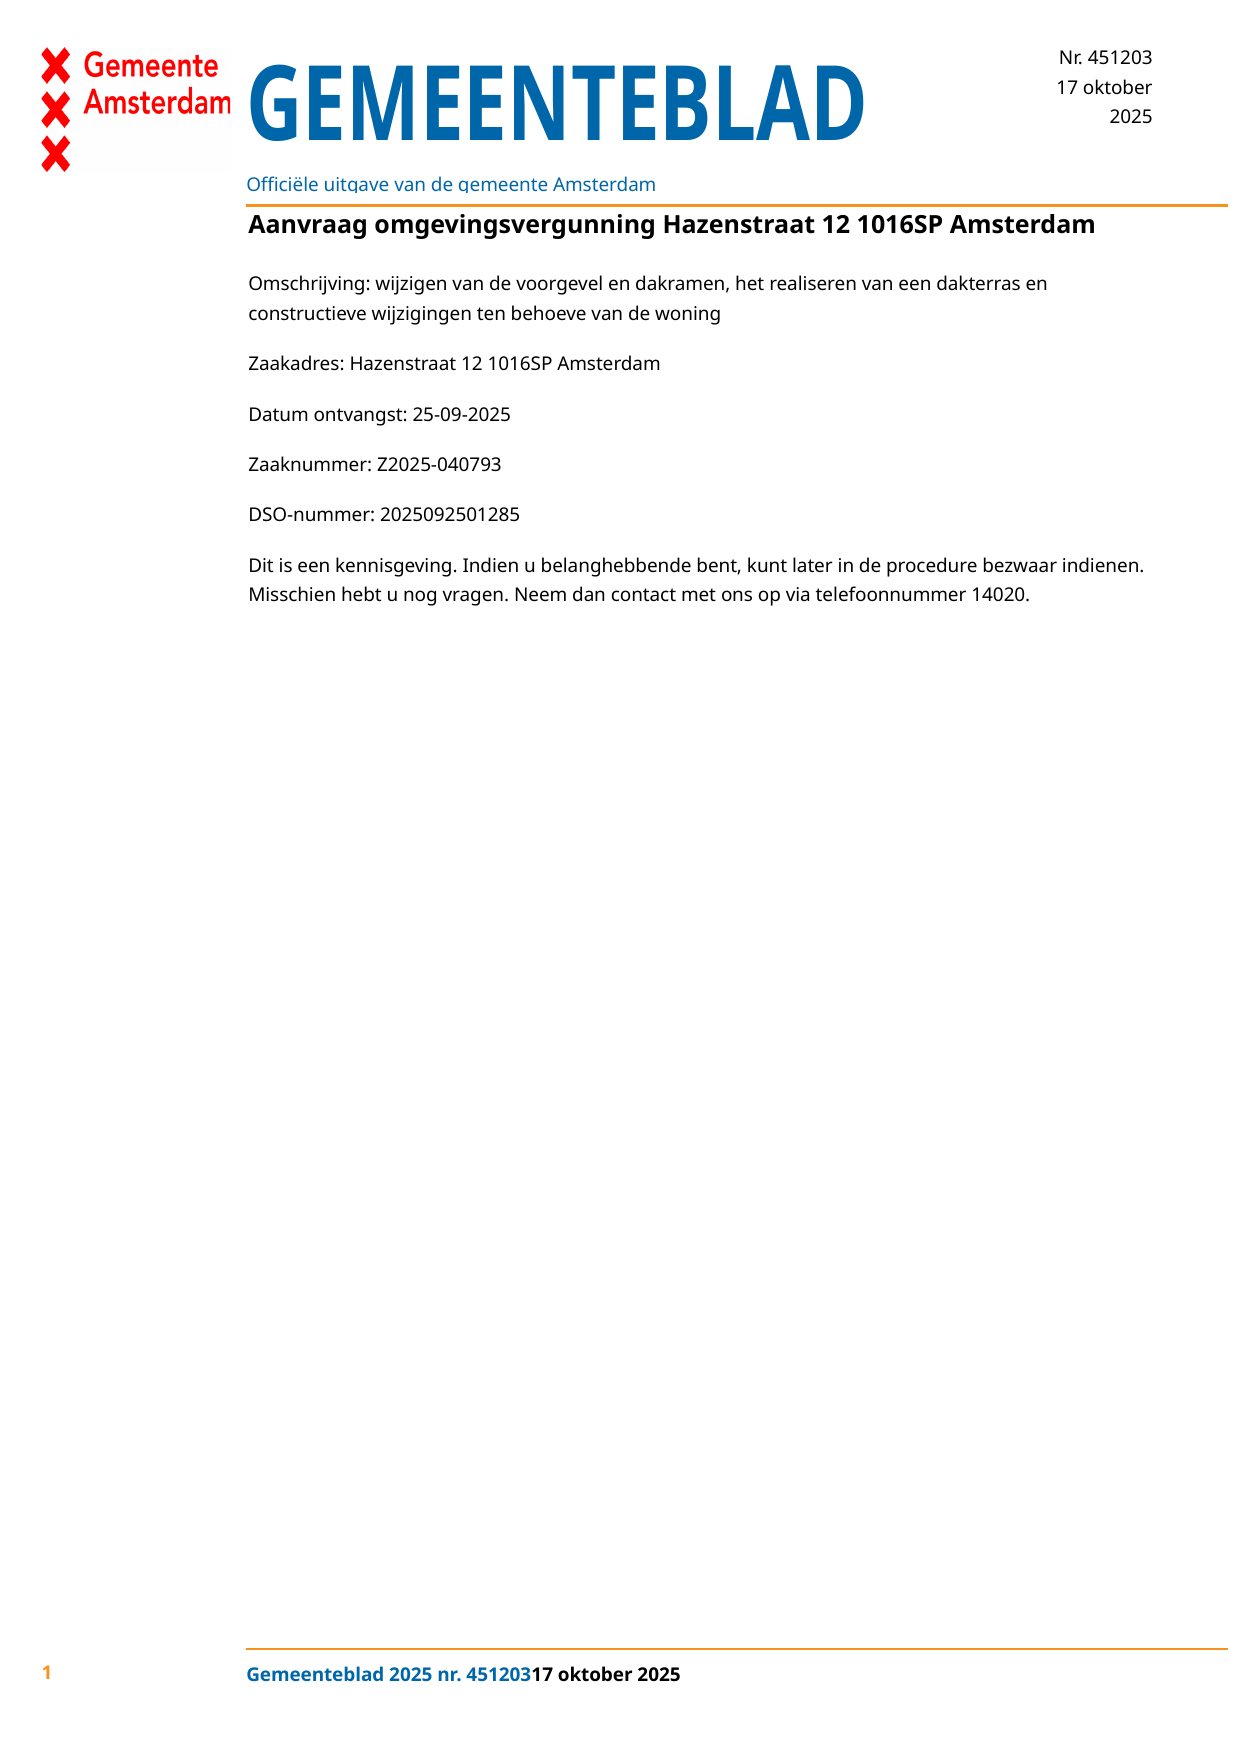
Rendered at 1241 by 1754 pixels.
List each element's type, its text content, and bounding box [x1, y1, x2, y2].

text Datum ontvangst: 25-09-2025 [248, 401, 1152, 426]
text Dit is een kennisgeving. Indien u belanghebbende bent, kunt later in de procedure bezwaar indienen. Misschien hebt u nog vragen. Neem dan contact met ons op via telefoonnummer 14020. [248, 552, 1152, 607]
text Omschrijving: wijzigen van de voorgevel en dakramen, het realiseren van een dakterras en constructieve wijzigingen ten behoeve van de woning [248, 270, 1152, 326]
text Zaakadres: Hazenstraat 12 1016SP Amsterdam [248, 350, 1152, 376]
picture [41, 47, 231, 172]
text Aanvraag omgevingsvergunning Hazenstraat 12 1016SP Amsterdam [248, 207, 1152, 241]
text Zaaknummer: Z2025-040793 [248, 451, 1152, 477]
text DSO-nummer: 2025092501285 [248, 502, 1152, 527]
